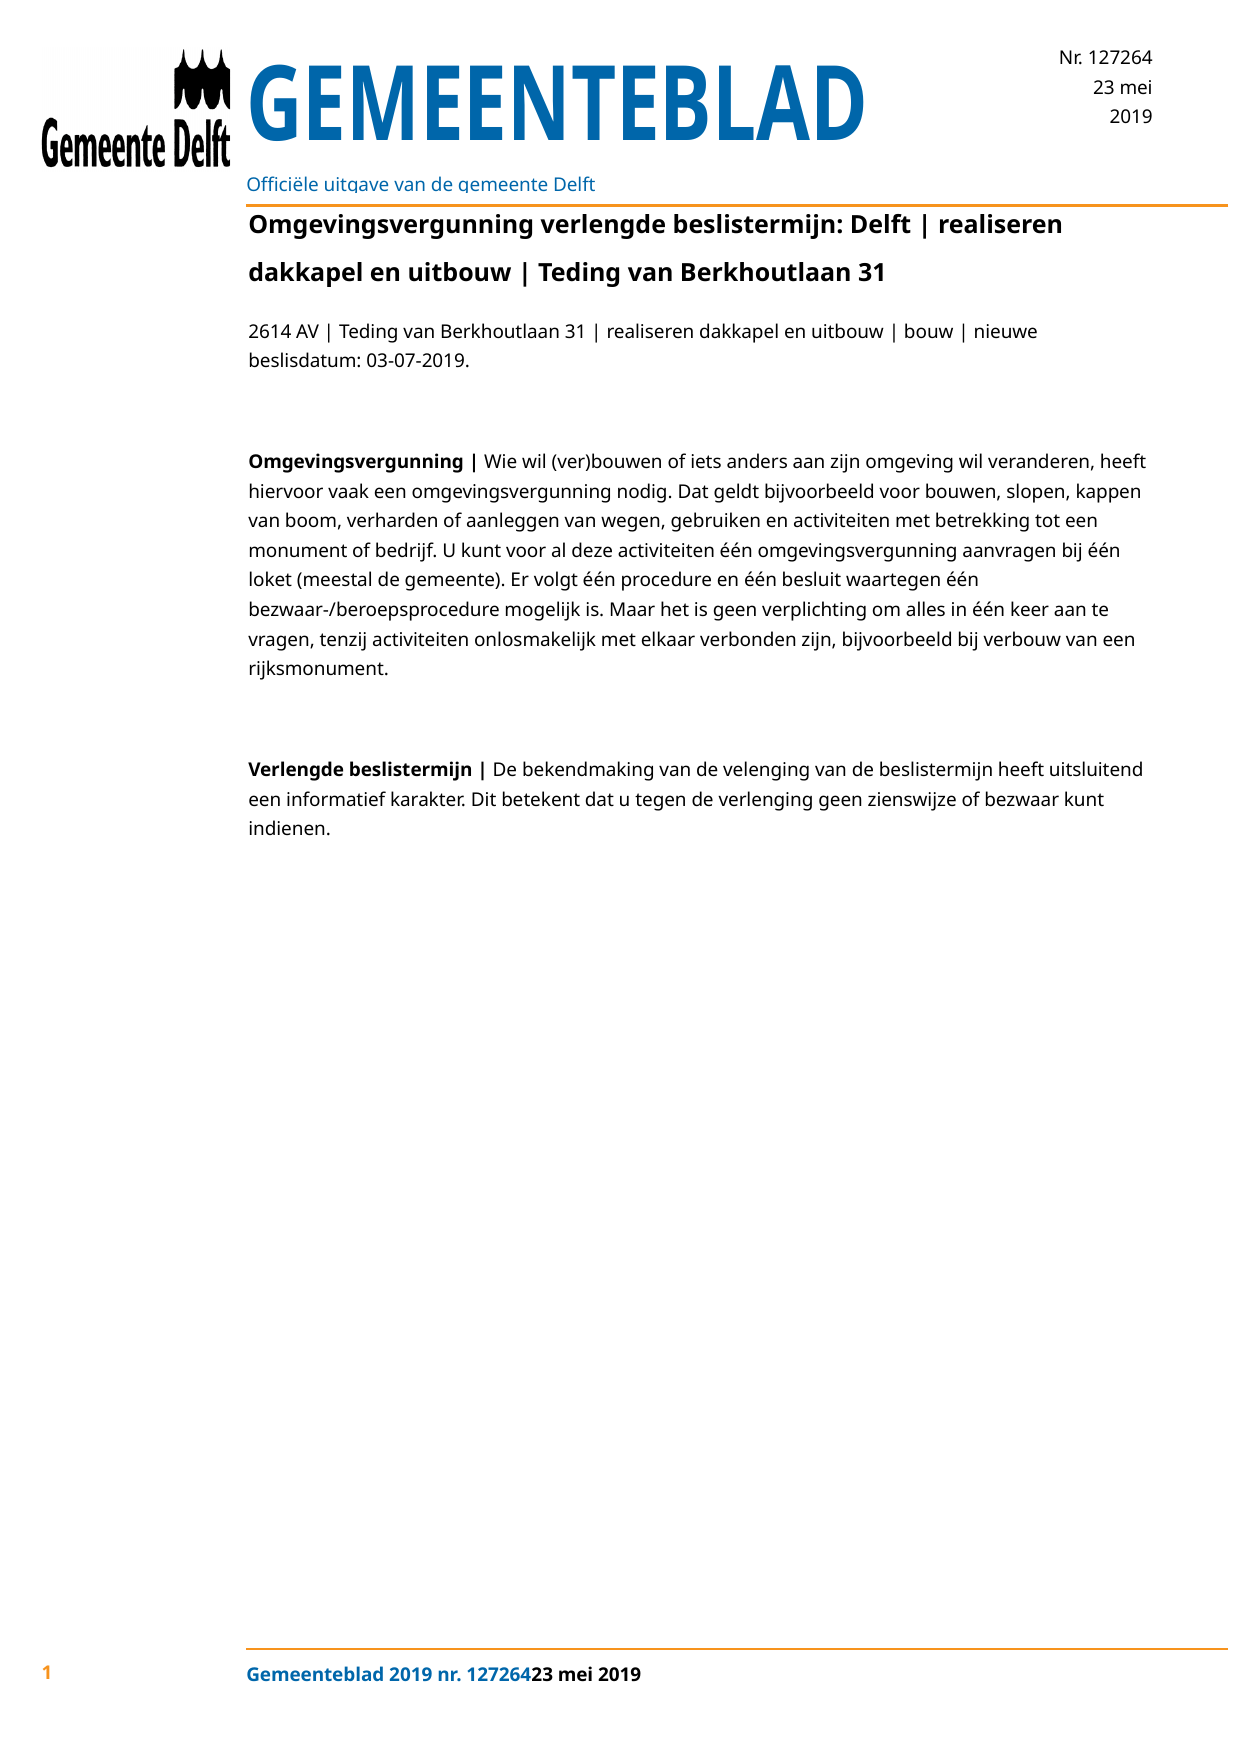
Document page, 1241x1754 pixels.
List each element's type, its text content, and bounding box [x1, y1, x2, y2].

text Omgevingsvergunning | Wie wil (ver)bouwen of iets anders aan zijn omgeving wil veranderen, heeft hiervoor vaak een omgevingsvergunning nodig. Dat geldt bijvoorbeeld voor bouwen, slopen, kappen van boom, verharden of aanleggen van wegen, gebruiken en activiteiten met betrekking tot een monument of bedrijf. U kunt voor al deze activiteiten één omgevingsvergunning aanvragen bij één loket (meestal de gemeente). Er volgt één procedure en één besluit waartegen één bezwaar-/beroepsprocedure mogelijk is. Maar het is geen verplichting om alles in één keer aan te vragen, tenzij activiteiten onlosmakelijk met elkaar verbonden zijn, bijvoorbeeld bij verbouw van een rijksmonument. [248, 448, 1152, 681]
text Omgevingsvergunning verlengde beslistermijn: Delft | realiseren dakkapel en uitbouw | Teding van Berkhoutlaan 31 [248, 207, 1152, 288]
text Verlengde beslistermijn | De bekendmaking van de velenging van de beslistermijn heeft uitsluitend een informatief karakter. Dit betekent dat u tegen de verlenging geen zienswijze of bezwaar kunt indienen. [248, 756, 1152, 841]
text 2614 AV | Teding van Berkhoutlaan 31 | realiseren dakkapel en uitbouw | bouw | nieuwe beslisdatum: 03-07-2019. [248, 318, 1152, 373]
picture [41, 47, 231, 172]
